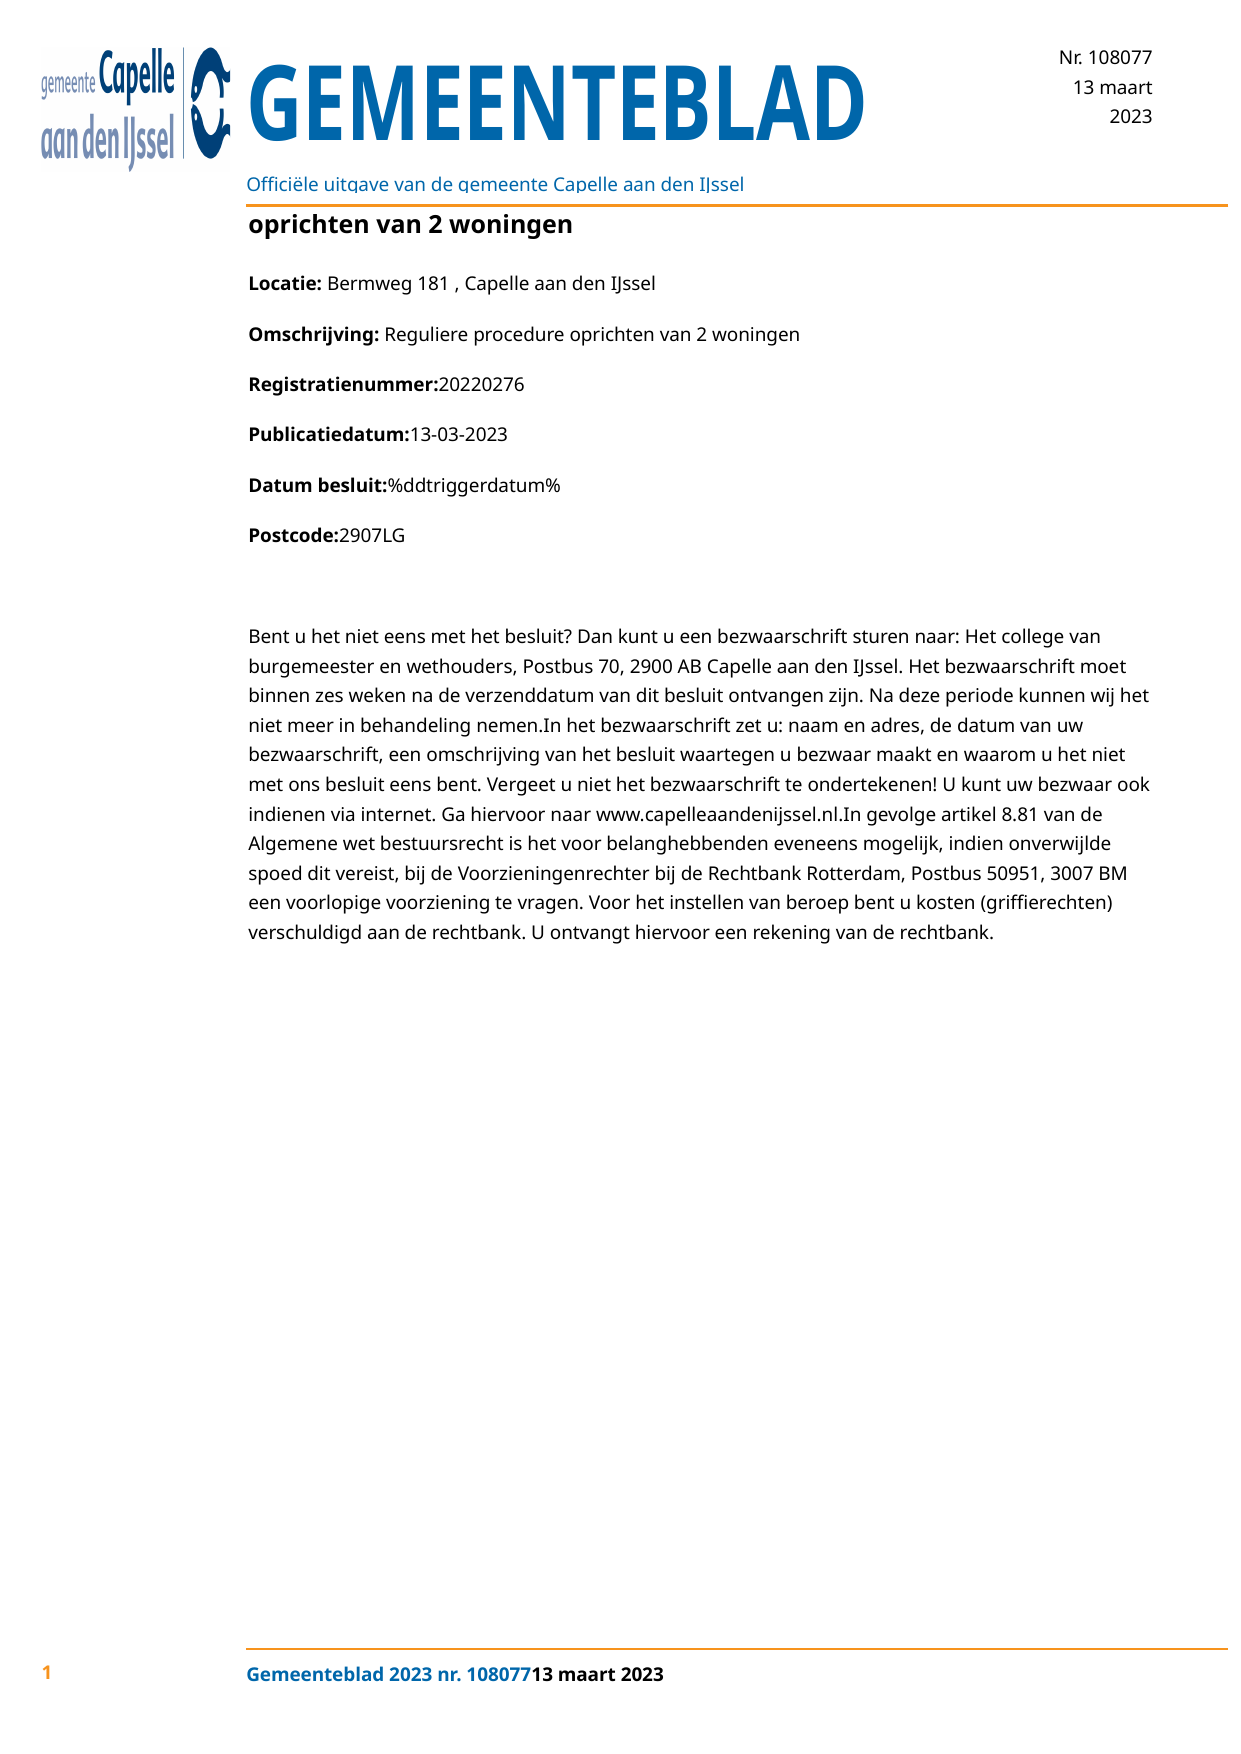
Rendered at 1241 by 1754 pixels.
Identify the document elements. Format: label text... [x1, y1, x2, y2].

text Bent u het niet eens met het besluit? Dan kunt u een bezwaarschrift sturen naar: Het college van burgemeester en wethouders, Postbus 70, 2900 AB Capelle aan den IJssel. Het bezwaarschrift moet binnen zes weken na de verzenddatum van dit besluit ontvangen zijn. Na deze periode kunnen wij het niet meer in behandeling nemen.In het bezwaarschrift zet u: naam en adres, de datum van uw bezwaarschrift, een omschrijving van het besluit waartegen u bezwaar maakt en waarom u het niet met ons besluit eens bent. Vergeet u niet het bezwaarschrift te ondertekenen! U kunt uw bezwaar ook indienen via internet. Ga hiervoor naar www.capelleaandenijssel.nl.In gevolge artikel 8.81 van de Algemene wet bestuursrecht is het voor belanghebbenden eveneens mogelijk, indien onverwijlde spoed dit vereist, bij de Voorzieningenrechter bij de Rechtbank Rotterdam, Postbus 50951, 3007 BM een voorlopige voorziening te vragen. Voor het instellen van beroep bent u kosten (griffierechten) verschuldigd aan de rechtbank. U ontvangt hiervoor een rekening van de rechtbank. [248, 623, 1152, 945]
picture [41, 47, 231, 172]
text Locatie: Bermweg 181 , Capelle aan den IJssel [248, 270, 1152, 296]
text Omschrijving: Reguliere procedure oprichten van 2 woningen [248, 321, 1152, 346]
text Postcode:2907LG [248, 522, 1152, 548]
text Datum besluit:%ddtriggerdatum% [248, 472, 1152, 498]
text Publicatiedatum:13-03-2023 [248, 422, 1152, 447]
text Registratienummer:20220276 [248, 371, 1152, 397]
text oprichten van 2 woningen [248, 207, 1152, 241]
